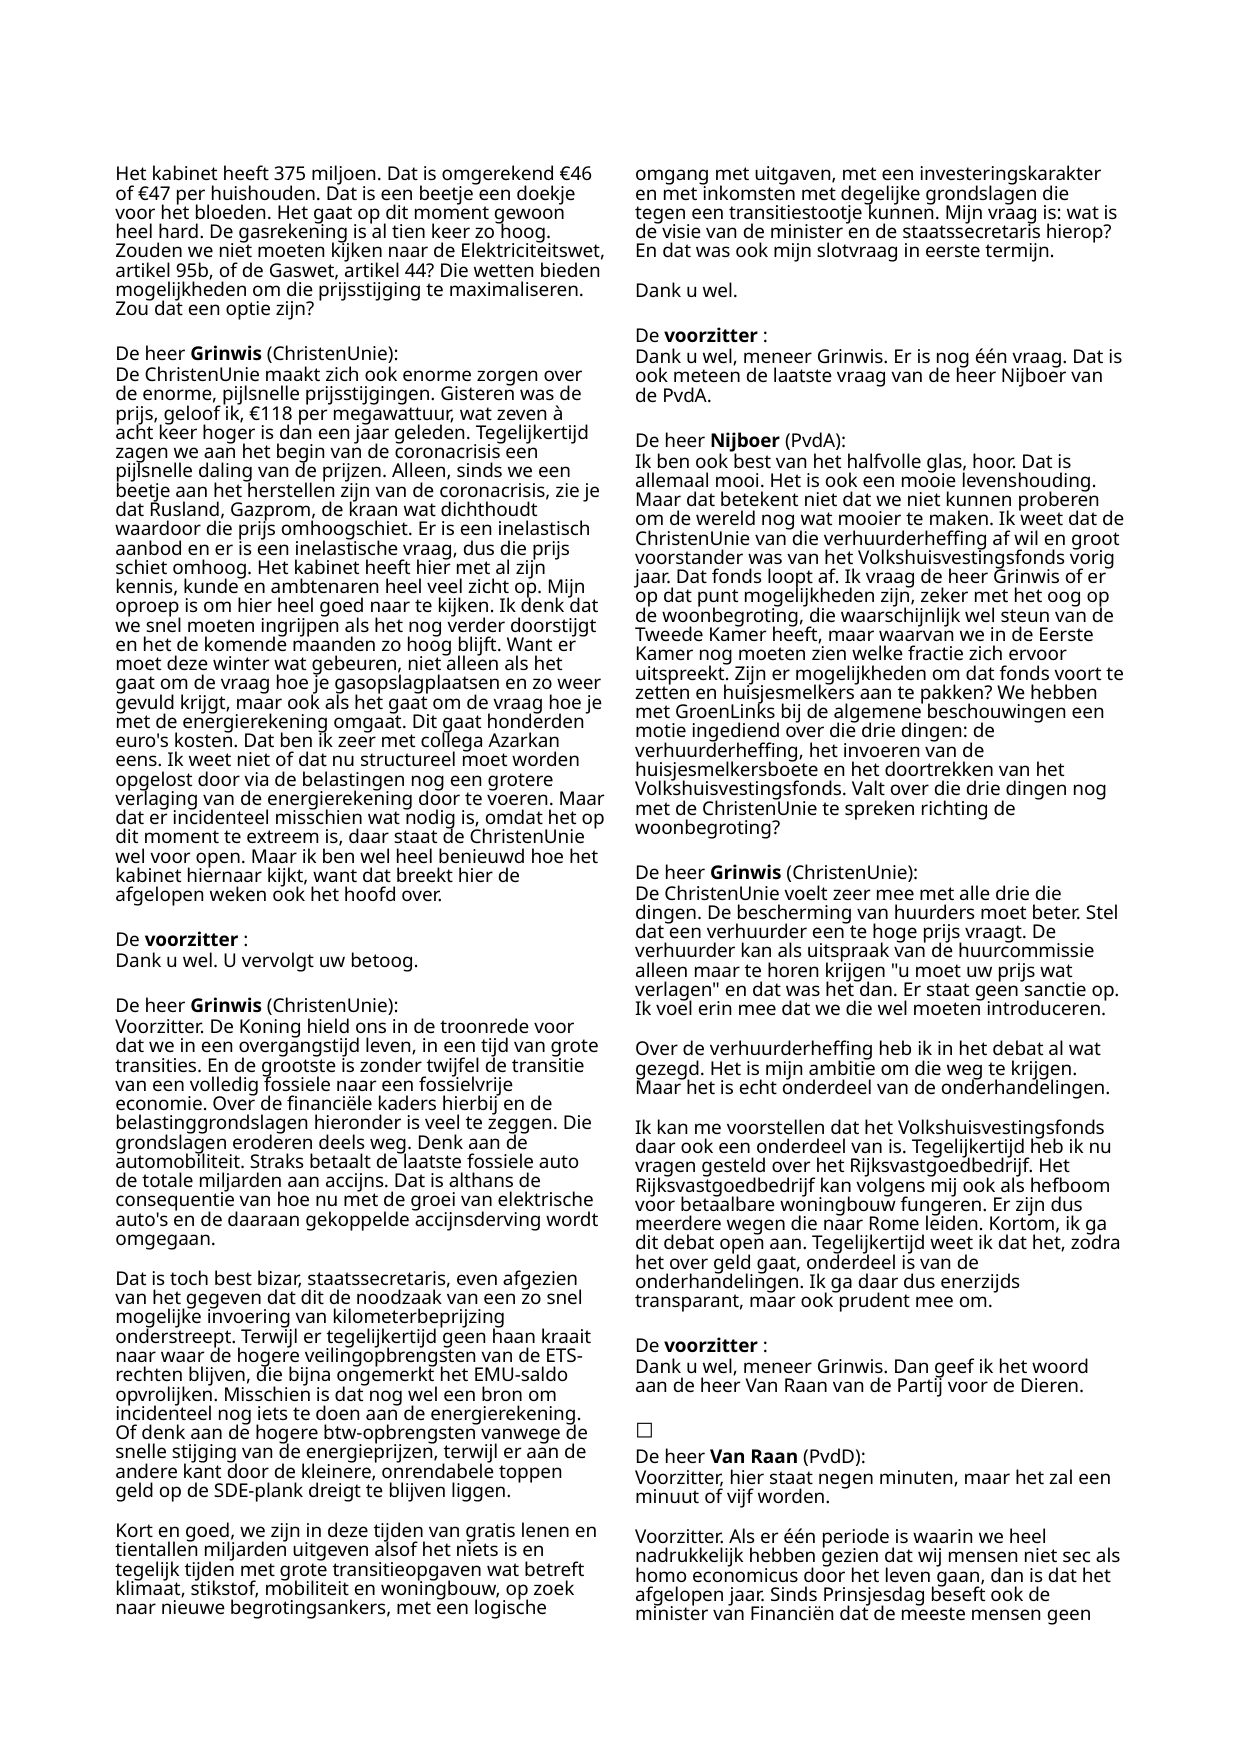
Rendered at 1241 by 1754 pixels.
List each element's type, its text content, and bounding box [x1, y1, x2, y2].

text omgang met uitgaven, met een investeringskarakter en met inkomsten met degelijke grondslagen die tegen een transitiestootje kunnen. Mijn vraag is: wat is de visie van de minister en de staatssecretaris hierop? En dat was ook mijn slotvraag in eerste termijn. [635, 165, 1125, 262]
text Dat is toch best bizar, staatssecretaris, even afgezien van het gegeven dat dit de noodzaak van een zo snel mogelijke invoering van kilometerbeprijzing onderstreept. Terwijl er tegelijkertijd geen haan kraait naar waar de hogere veilingopbrengsten van de ETS-rechten blijven, die bijna ongemerkt het EMU-saldo opvrolijken. Misschien is dat nog wel een bron om incidenteel nog iets te doen aan de energierekening. Of denk aan de hogere btw-opbrengsten vanwege de snelle stijging van de energieprijzen, terwijl er aan de andere kant door de kleinere, onrendabele toppen geld op de SDE-plank dreigt te blijven liggen. [115, 1270, 605, 1501]
text Dank u wel. [635, 282, 1125, 302]
text Kort en goed, we zijn in deze tijden van gratis lenen en tientallen miljarden uitgeven alsof het niets is en tegelijk tijden met grote transitieopgaven wat betreft klimaat, stikstof, mobiliteit en woningbouw, op zoek naar nieuwe begrotingsankers, met een logische [115, 1522, 605, 1618]
text Over de verhuurderheffing heb ik in het debat al wat gezegd. Het is mijn ambitie om die weg te krijgen. Maar het is echt onderdeel van de onderhandelingen. [635, 1040, 1125, 1098]
text De heer Grinwis (ChristenUnie): [635, 859, 1125, 884]
text De voorzitter : [635, 322, 1125, 348]
text Dank u wel. U vervolgt uw betoog. [115, 952, 605, 971]
text Ik ben ook best van het halfvolle glas, hoor. Dat is allemaal mooi. Het is ook een mooie levenshouding. Maar dat betekent niet dat we niet kunnen proberen om de wereld nog wat mooier te maken. Ik weet dat de ChristenUnie van die verhuurderheffing af wil en groot voorstander was van het Volkshuisvestingsfonds vorig jaar. Dat fonds loopt af. Ik vraag de heer Grinwis of er op dat punt mogelijkheden zijn, zeker met het oog op de woonbegroting, die waarschijnlijk wel steun van de Tweede Kamer heeft, maar waarvan we in de Eerste Kamer nog moeten zien welke fractie zich ervoor uitspreekt. Zijn er mogelijkheden om dat fonds voort te zetten en huisjesmelkers aan te pakken? We hebben met GroenLinks bij de algemene beschouwingen een motie ingediend over die drie dingen: de verhuurderheffing, het invoeren van de huisjesmelkersboete en het doortrekken van het Volkshuisvestingsfonds. Valt over die drie dingen nog met de ChristenUnie te spreken richting de woonbegroting? [635, 453, 1125, 838]
text Dank u wel, meneer Grinwis. Dan geef ik het woord aan de heer Van Raan van de Partij voor de Dieren. [635, 1358, 1125, 1397]
text De heer Grinwis (ChristenUnie): [115, 340, 605, 366]
text De heer Nijboer (PvdA): [635, 427, 1125, 453]
text Voorzitter, hier staat negen minuten, maar het zal een minuut of vijf worden. [635, 1469, 1125, 1507]
text De voorzitter : [635, 1332, 1125, 1358]
text Voorzitter. Als er één periode is waarin we heel nadrukkelijk hebben gezien dat wij mensen niet sec als homo economicus door het leven gaan, dan is dat het afgelopen jaar. Sinds Prinsjesdag beseft ook de minister van Financiën dat de meeste mensen geen [635, 1528, 1125, 1624]
text Het kabinet heeft 375 miljoen. Dat is omgerekend €46 of €47 per huishouden. Dat is een beetje een doekje voor het bloeden. Het gaat op dit moment gewoon heel hard. De gasrekening is al tien keer zo hoog. Zouden we niet moeten kijken naar de Elektriciteitswet, artikel 95b, of de Gaswet, artikel 44? Die wetten bieden mogelijkheden om die prijsstijging te maximaliseren. Zou dat een optie zijn? [115, 165, 605, 319]
text De ChristenUnie voelt zeer mee met alle drie die dingen. De bescherming van huurders moet beter. Stel dat een verhuurder een te hoge prijs vraagt. De verhuurder kan als uitspraak van de huurcommissie alleen maar te horen krijgen "u moet uw prijs wat verlagen" en dat was het dan. Er staat geen sanctie op. Ik voel erin mee dat we die wel moeten introduceren. [635, 884, 1125, 1019]
text Voorzitter. De Koning hield ons in de troonrede voor dat we in een overgangstijd leven, in een tijd van grote transities. En de grootste is zonder twijfel de transitie van een volledig fossiele naar een fossielvrije economie. Over de financiële kaders hierbij en de belastinggrondslagen hieronder is veel te zeggen. Die grondslagen eroderen deels weg. Denk aan de automobiliteit. Straks betaalt de laatste fossiele auto de totale miljarden aan accijns. Dat is althans de consequentie van hoe nu met de groei van elektrische auto's en de daaraan gekoppelde accijnsderving wordt omgegaan. [115, 1018, 605, 1249]
text De voorzitter : [115, 926, 605, 952]
text De ChristenUnie maakt zich ook enorme zorgen over de enorme, pijlsnelle prijsstijgingen. Gisteren was de prijs, geloof ik, €118 per megawattuur, wat zeven à acht keer hoger is dan een jaar geleden. Tegelijkertijd zagen we aan het begin van de coronacrisis een pijlsnelle daling van de prijzen. Alleen, sinds we een beetje aan het herstellen zijn van de coronacrisis, zie je dat Rusland, Gazprom, de kraan wat dichthoudt waardoor die prijs omhoogschiet. Er is een inelastisch aanbod en er is een inelastische vraag, dus die prijs schiet omhoog. Het kabinet heeft hier met al zijn kennis, kunde en ambtenaren heel veel zicht op. Mijn oproep is om hier heel goed naar te kijken. Ik denk dat we snel moeten ingrijpen als het nog verder doorstijgt en het de komende maanden zo hoog blijft. Want er moet deze winter wat gebeuren, niet alleen als het gaat om de vraag hoe je gasopslagplaatsen en zo weer gevuld krijgt, maar ook als het gaat om de vraag hoe je met de energierekening omgaat. Dit gaat honderden euro's kosten. Dat ben ik zeer met collega Azarkan eens. Ik weet niet of dat nu structureel moet worden opgelost door via de belastingen nog een grotere verlaging van de energierekening door te voeren. Maar dat er incidenteel misschien wat nodig is, omdat het op dit moment te extreem is, daar staat de ChristenUnie wel voor open. Maar ik ben wel heel benieuwd hoe het kabinet hiernaar kijkt, want dat breekt hier de afgelopen weken ook het hoofd over. [115, 366, 605, 906]
text Ik kan me voorstellen dat het Volkshuisvestingsfonds daar ook een onderdeel van is. Tegelijkertijd heb ik nu vragen gesteld over het Rijksvastgoedbedrijf. Het Rijksvastgoedbedrijf kan volgens mij ook als hefboom voor betaalbare woningbouw fungeren. Er zijn dus meerdere wegen die naar Rome leiden. Kortom, ik ga dit debat open aan. Tegelijkertijd weet ik dat het, zodra het over geld gaat, onderdeel is van de onderhandelingen. Ik ga daar dus enerzijds transparant, maar ook prudent mee om. [635, 1119, 1125, 1311]
text De heer Van Raan (PvdD): [635, 1443, 1125, 1469]
text ⬜ [635, 1417, 1125, 1443]
text Dank u wel, meneer Grinwis. Er is nog één vraag. Dat is ook meteen de laatste vraag van de heer Nijboer van de PvdA. [635, 348, 1125, 406]
text De heer Grinwis (ChristenUnie): [115, 992, 605, 1018]
